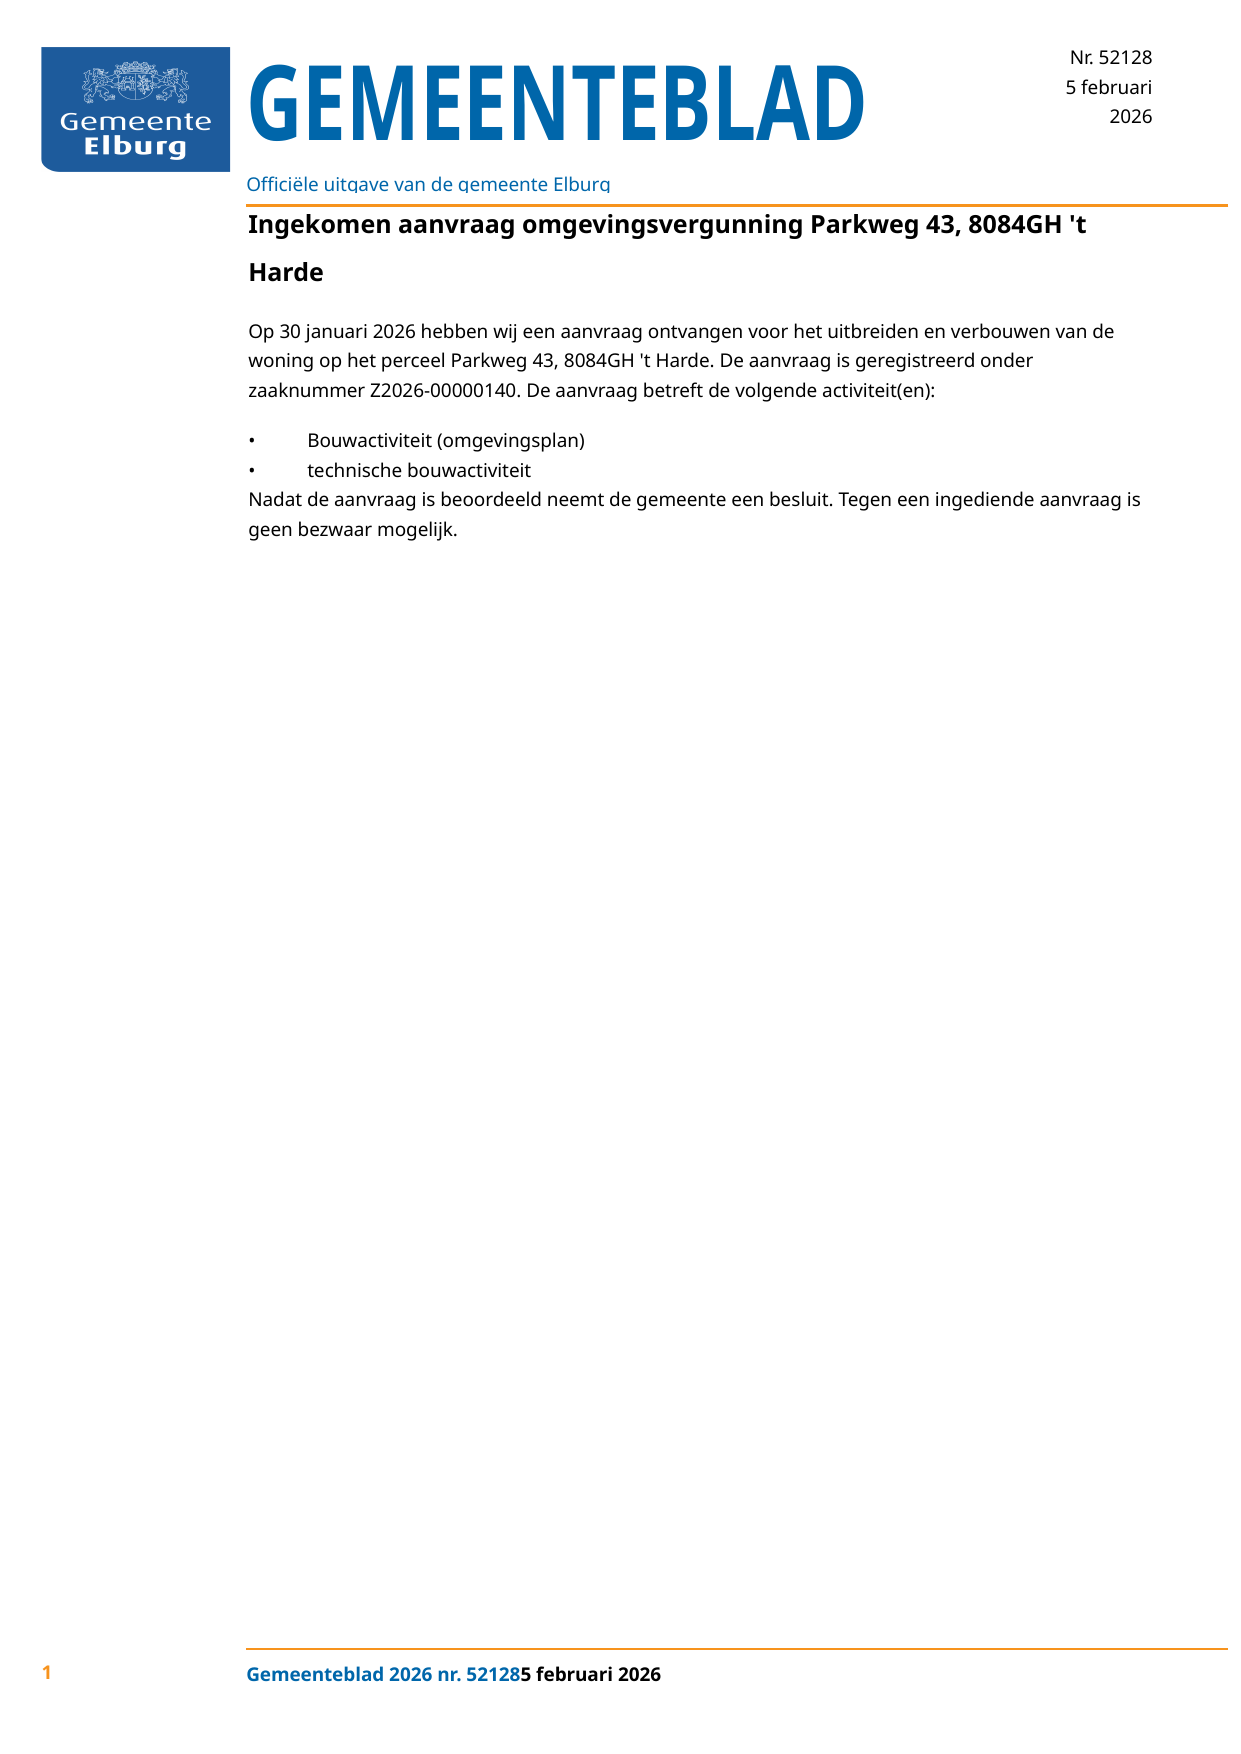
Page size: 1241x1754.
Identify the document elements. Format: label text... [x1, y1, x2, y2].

text Op 30 januari 2026 hebben wij een aanvraag ontvangen voor het uitbreiden en verbouwen van de woning op het perceel Parkweg 43, 8084GH 't Harde. De aanvraag is geregistreerd onder zaaknummer Z2026-00000140. De aanvraag betreft de volgende activiteit(en): [248, 318, 1152, 403]
text Ingekomen aanvraag omgevingsvergunning Parkweg 43, 8084GH 't Harde [248, 207, 1152, 288]
list Bouwactiviteit (omgevingsplan) [248, 427, 1152, 453]
picture [41, 47, 231, 172]
text Nadat de aanvraag is beoordeeld neemt de gemeente een besluit. Tegen een ingediende aanvraag is geen bezwaar mogelijk. [248, 487, 1152, 542]
list technische bouwactiviteit [248, 457, 1152, 483]
